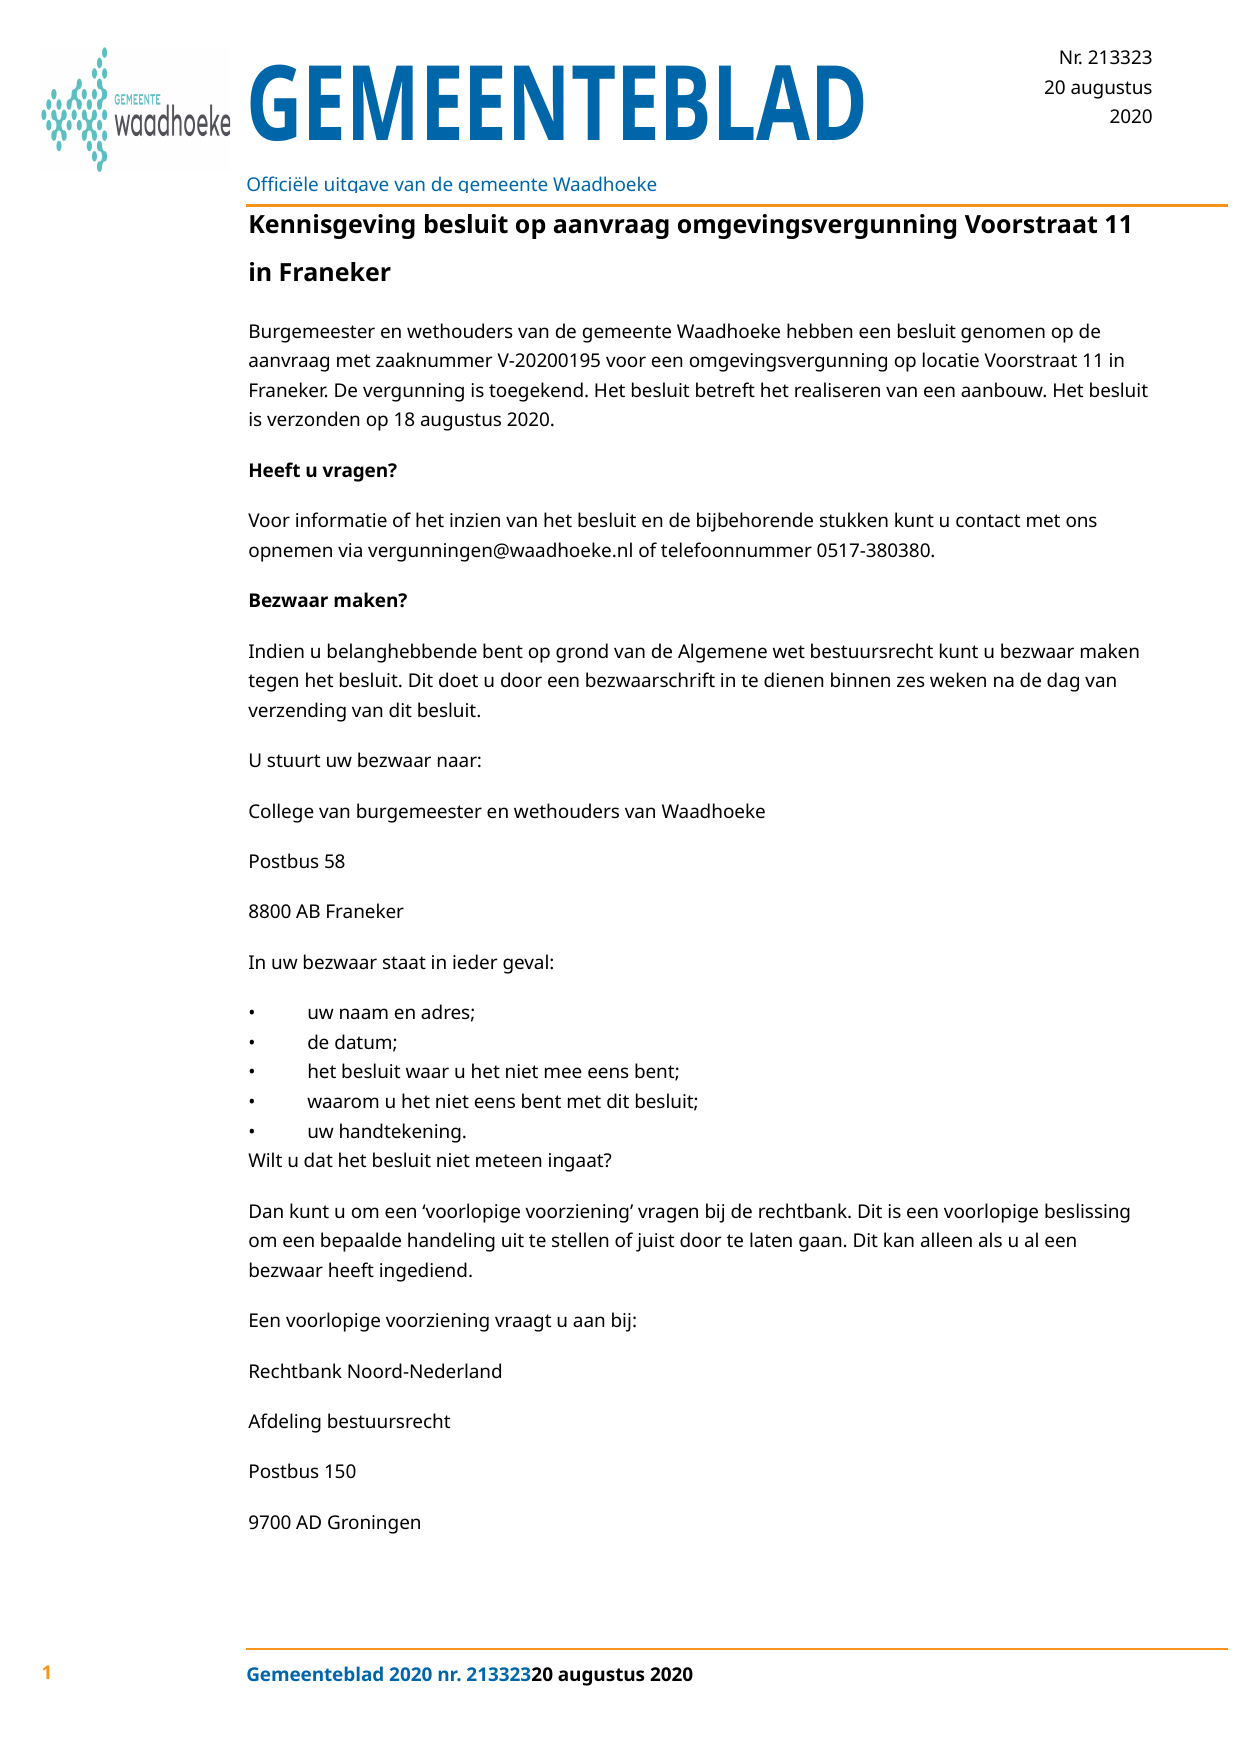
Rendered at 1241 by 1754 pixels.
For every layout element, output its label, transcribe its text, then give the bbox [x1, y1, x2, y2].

text 8800 AB Franeker [248, 899, 1152, 924]
text U stuurt uw bezwaar naar: [248, 747, 1152, 773]
text Bezwaar maken? [248, 587, 1152, 613]
text Kennisgeving besluit op aanvraag omgevingsvergunning Voorstraat 11 in Franeker [248, 207, 1152, 288]
text Voor informatie of het inzien van het besluit en de bijbehorende stukken kunt u contact met ons opnemen via vergunningen@waadhoeke.nl of telefoonnummer 0517-380380. [248, 507, 1152, 563]
list waarom u het niet eens bent met dit besluit; [248, 1088, 1152, 1114]
text Burgemeester en wethouders van de gemeente Waadhoeke hebben een besluit genomen op de aanvraag met zaaknummer V-20200195 voor een omgevingsvergunning op locatie Voorstraat 11 in Franeker. De vergunning is toegekend. Het besluit betreft het realiseren van een aanbouw. Het besluit is verzonden op 18 augustus 2020. [248, 318, 1152, 432]
text 9700 AD Groningen [248, 1509, 1152, 1535]
text Een voorlopige voorziening vraagt u aan bij: [248, 1307, 1152, 1333]
list de datum; [248, 1029, 1152, 1055]
text Postbus 150 [248, 1459, 1152, 1484]
text Wilt u dat het besluit niet meteen ingaat? [248, 1147, 1152, 1173]
picture [41, 47, 231, 172]
list het besluit waar u het niet mee eens bent; [248, 1059, 1152, 1084]
text Postbus 58 [248, 848, 1152, 874]
text Afdeling bestuursrecht [248, 1408, 1152, 1434]
text In uw bezwaar staat in ieder geval: [248, 949, 1152, 975]
list uw naam en adres; [248, 999, 1152, 1025]
text Rechtbank Noord-Nederland [248, 1358, 1152, 1384]
text Indien u belanghebbende bent op grond van de Algemene wet bestuursrecht kunt u bezwaar maken tegen het besluit. Dit doet u door een bezwaarschrift in te dienen binnen zes weken na de dag van verzending van dit besluit. [248, 638, 1152, 723]
text Dan kunt u om een ‘voorlopige voorziening’ vragen bij de rechtbank. Dit is een voorlopige beslissing om een bepaalde handeling uit te stellen of juist door te laten gaan. Dit kan alleen als u al een bezwaar heeft ingediend. [248, 1198, 1152, 1283]
text Heeft u vragen? [248, 457, 1152, 483]
text College van burgemeester en wethouders van Waadhoeke [248, 798, 1152, 824]
list uw handtekening. [248, 1118, 1152, 1144]
